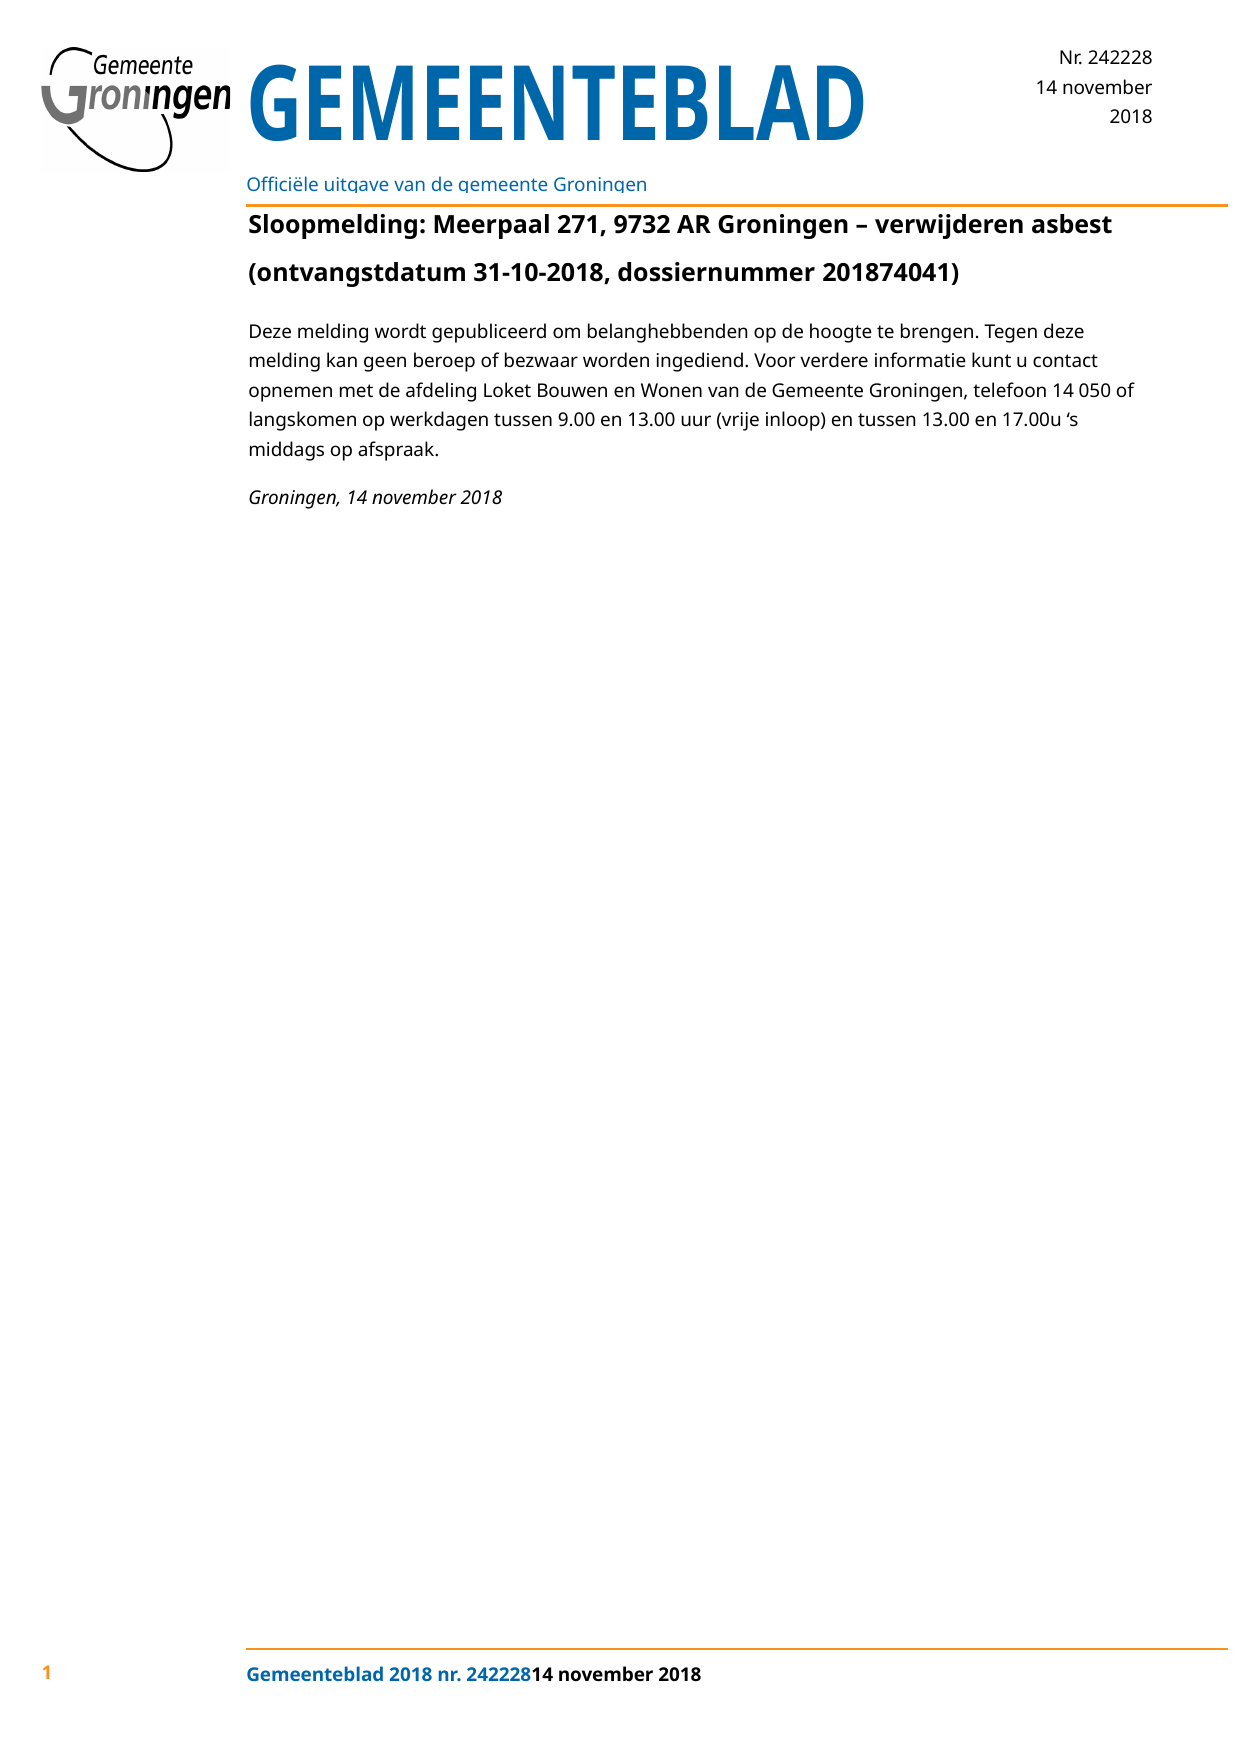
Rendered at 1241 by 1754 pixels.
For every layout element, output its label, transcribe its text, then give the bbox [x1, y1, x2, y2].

text Sloopmelding: Meerpaal 271, 9732 AR Groningen – verwijderen asbest (ontvangstdatum 31-10-2018, dossiernummer 201874041) [248, 207, 1152, 288]
picture [41, 47, 231, 172]
text Deze melding wordt gepubliceerd om belanghebbenden op de hoogte te brengen. Tegen deze melding kan geen beroep of bezwaar worden ingediend. Voor verdere informatie kunt u contact opnemen met de afdeling Loket Bouwen en Wonen van de Gemeente Groningen, telefoon 14 050 of langskomen op werkdagen tussen 9.00 en 13.00 uur (vrije inloop) en tussen 13.00 en 17.00u ‘s middags op afspraak. [248, 318, 1152, 462]
text Groningen, 14 november 2018 [248, 484, 1152, 510]
